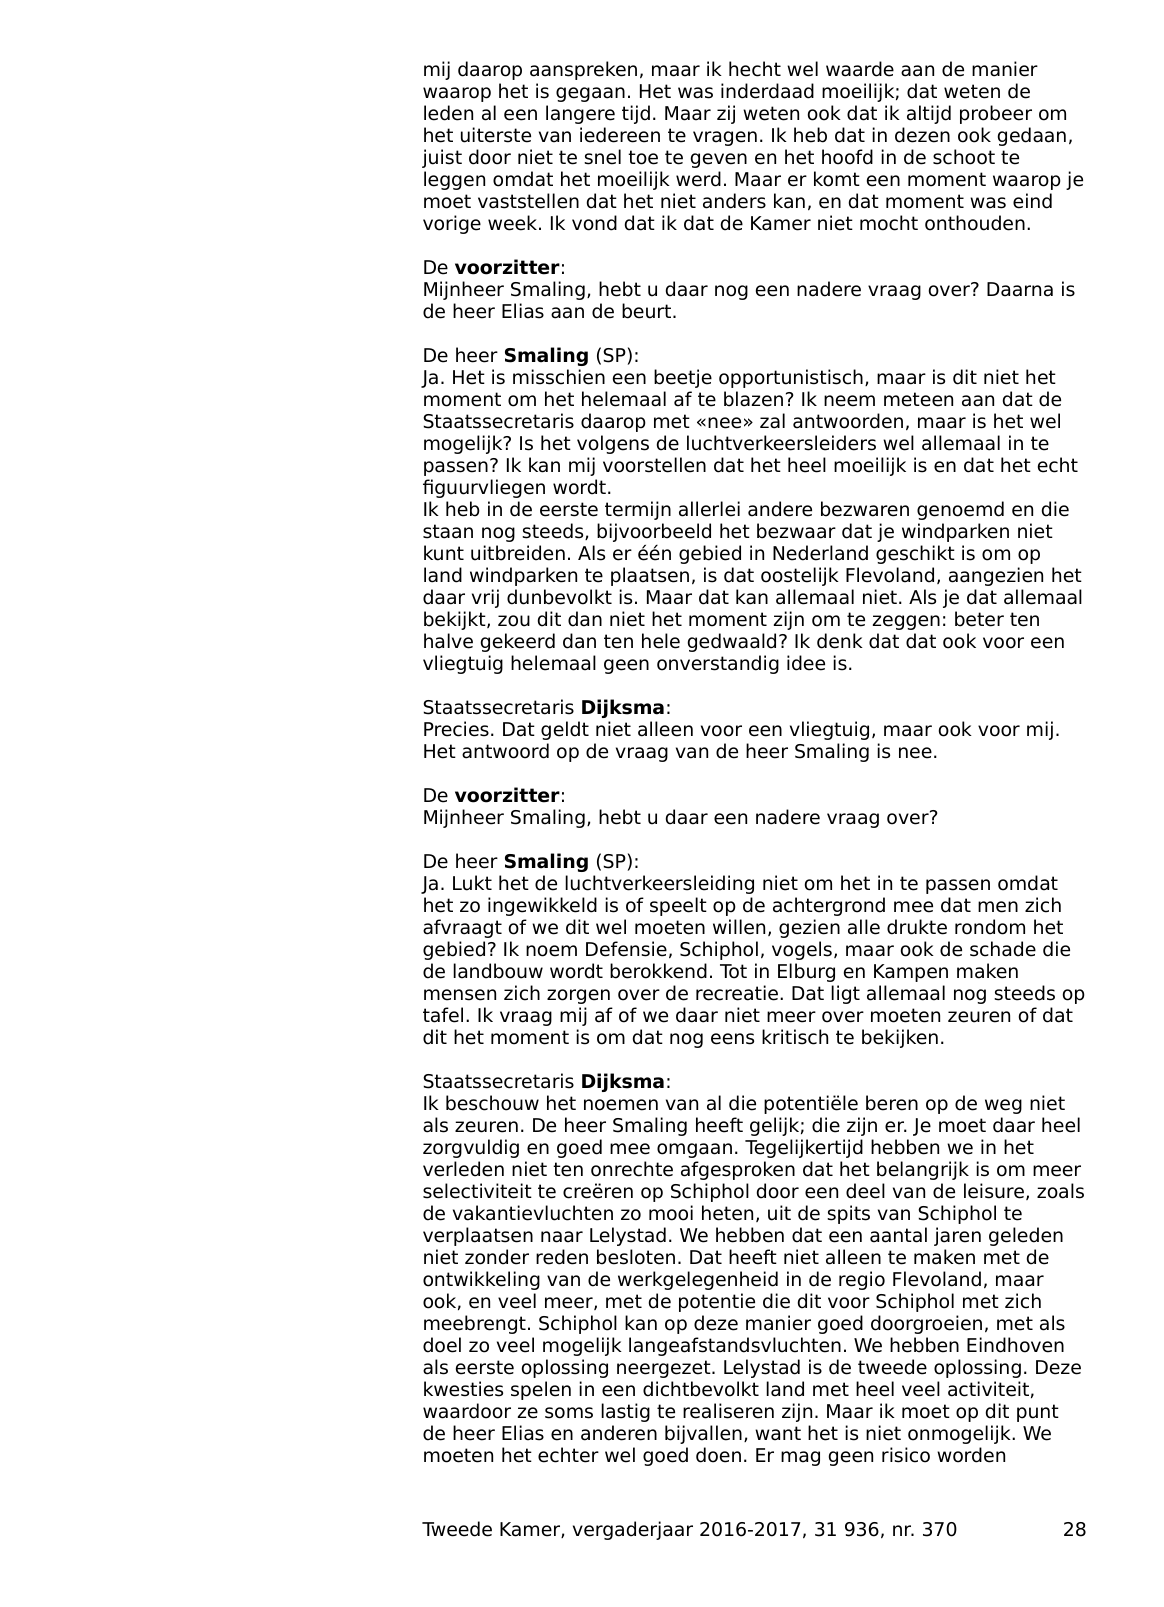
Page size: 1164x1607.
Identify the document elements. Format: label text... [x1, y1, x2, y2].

text mij daarop aanspreken, maar ik hecht wel waarde aan de manier waarop het is gegaan. Het was inderdaad moeilijk; dat weten de leden al een langere tijd. Maar zij weten ook dat ik altijd probeer om het uiterste van iedereen te vragen. Ik heb dat in dezen ook gedaan, juist door niet te snel toe te geven en het hoofd in de schoot te leggen omdat het moeilijk werd. Maar er komt een moment waarop je moet vaststellen dat het niet anders kan, en dat moment was eind vorige week. Ik vond dat ik dat de Kamer niet mocht onthouden. [422, 59, 1087, 235]
text Ja. Het is misschien een beetje opportunistisch, maar is dit niet het moment om het helemaal af te blazen? Ik neem meteen aan dat de Staatssecretaris daarop met «nee» zal antwoorden, maar is het wel mogelijk? Is het volgens de luchtverkeersleiders wel allemaal in te passen? Ik kan mij voorstellen dat het heel moeilijk is en dat het echt figuurvliegen wordt. [422, 367, 1087, 499]
text Mijnheer Smaling, hebt u daar nog een nadere vraag over? Daarna is de heer Elias aan de beurt. [422, 279, 1087, 323]
text De voorzitter: [422, 785, 1087, 807]
text De heer Smaling (SP): [422, 851, 1087, 873]
text Ik beschouw het noemen van al die potentiële beren op de weg niet als zeuren. De heer Smaling heeft gelijk; die zijn er. Je moet daar heel zorgvuldig en goed mee omgaan. Tegelijkertijd hebben we in het verleden niet ten onrechte afgesproken dat het belangrijk is om meer selectiviteit te creëren op Schiphol door een deel van de leisure, zoals de vakantievluchten zo mooi heten, uit de spits van Schiphol te verplaatsen naar Lelystad. We hebben dat een aantal jaren geleden niet zonder reden besloten. Dat heeft niet alleen te maken met de ontwikkeling van de werkgelegenheid in de regio Flevoland, maar ook, en veel meer, met de potentie die dit voor Schiphol met zich meebrengt. Schiphol kan op deze manier goed doorgroeien, met als doel zo veel mogelijk langeafstandsvluchten. We hebben Eindhoven als eerste oplossing neergezet. Lelystad is de tweede oplossing. Deze kwesties spelen in een dichtbevolkt land met heel veel activiteit, waardoor ze soms lastig te realiseren zijn. Maar ik moet op dit punt de heer Elias en anderen bijvallen, want het is niet onmogelijk. We moeten het echter wel goed doen. Er mag geen risico worden [422, 1093, 1087, 1467]
text Staatssecretaris Dijksma: [422, 1071, 1087, 1093]
text Ja. Lukt het de luchtverkeersleiding niet om het in te passen omdat het zo ingewikkeld is of speelt op de achtergrond mee dat men zich afvraagt of we dit wel moeten willen, gezien alle drukte rondom het gebied? Ik noem Defensie, Schiphol, vogels, maar ook de schade die de landbouw wordt berokkend. Tot in Elburg en Kampen maken mensen zich zorgen over de recreatie. Dat ligt allemaal nog steeds op tafel. Ik vraag mij af of we daar niet meer over moeten zeuren of dat dit het moment is om dat nog eens kritisch te bekijken. [422, 873, 1087, 1049]
text De heer Smaling (SP): [422, 345, 1087, 367]
text Precies. Dat geldt niet alleen voor een vliegtuig, maar ook voor mij. Het antwoord op de vraag van de heer Smaling is nee. [422, 719, 1087, 763]
text Staatssecretaris Dijksma: [422, 697, 1087, 719]
text De voorzitter: [422, 257, 1087, 279]
text Ik heb in de eerste termijn allerlei andere bezwaren genoemd en die staan nog steeds, bijvoorbeeld het bezwaar dat je windparken niet kunt uitbreiden. Als er één gebied in Nederland geschikt is om op land windparken te plaatsen, is dat oostelijk Flevoland, aangezien het daar vrij dunbevolkt is. Maar dat kan allemaal niet. Als je dat allemaal bekijkt, zou dit dan niet het moment zijn om te zeggen: beter ten halve gekeerd dan ten hele gedwaald? Ik denk dat dat ook voor een vliegtuig helemaal geen onverstandig idee is. [422, 499, 1087, 675]
text Mijnheer Smaling, hebt u daar een nadere vraag over? [422, 807, 1087, 829]
